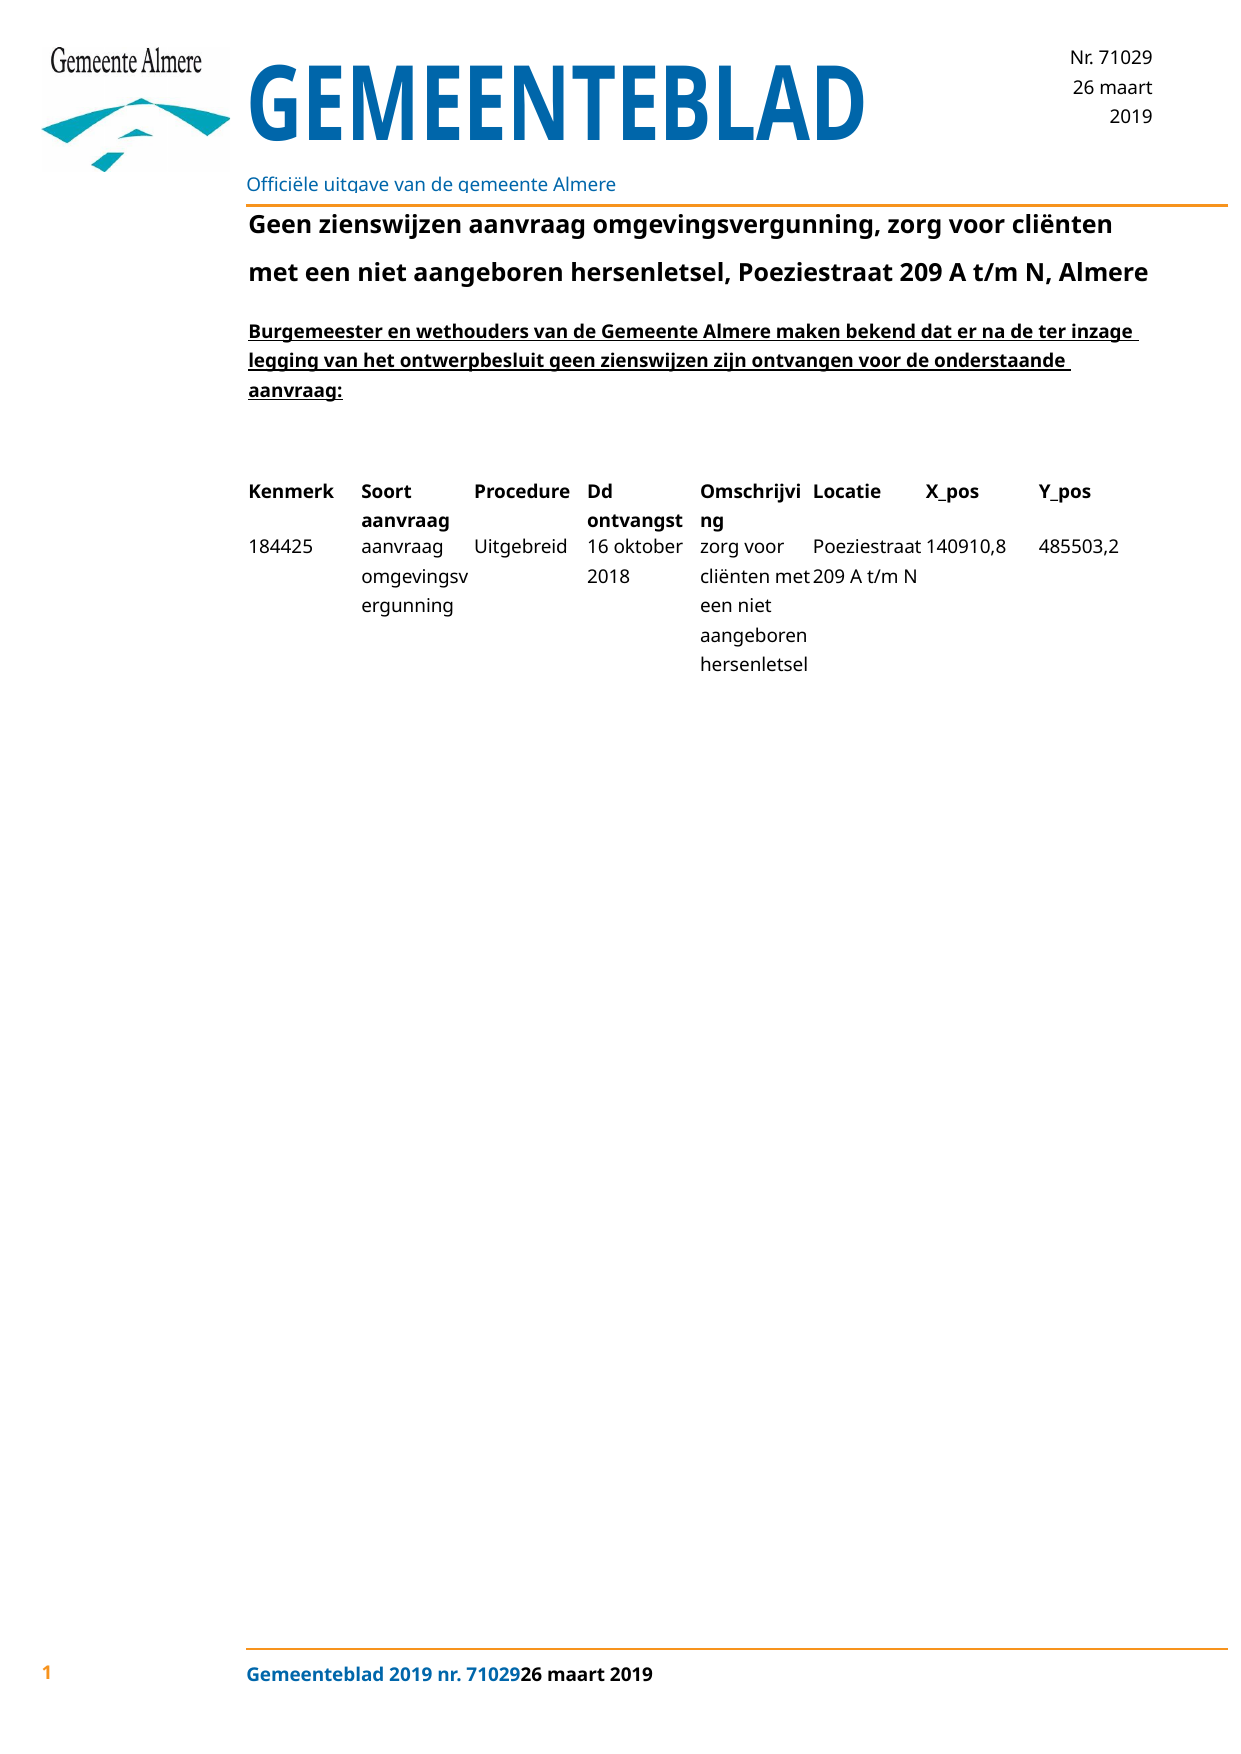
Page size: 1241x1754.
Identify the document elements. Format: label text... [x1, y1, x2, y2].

table_cell zorg voor cliënten met een niet aangeboren hersenletsel [700, 533, 813, 677]
table_header Kenmerk [248, 478, 361, 533]
table_cell 16 oktober 2018 [587, 533, 700, 677]
table_cell 184425 [248, 533, 361, 677]
table_header Procedure [474, 478, 587, 533]
table_header Omschrijving [700, 478, 813, 533]
table_header Locatie [813, 478, 926, 533]
text Burgemeester en wethouders van de Gemeente Almere maken bekend dat er na de ter inzage legging van het ontwerpbesluit geen zienswijzen zijn ontvangen voor de onderstaande aanvraag: [248, 318, 1152, 403]
text Geen zienswijzen aanvraag omgevingsvergunning, zorg voor cliënten met een niet aangeboren hersenletsel, Poeziestraat 209 A t/m N, Almere [248, 207, 1152, 288]
picture [41, 47, 231, 172]
table_header Dd ontvangst [587, 478, 700, 533]
table_cell Poeziestraat 209 A t/m N [813, 533, 926, 677]
table_header Y_pos [1039, 478, 1152, 533]
table_cell Uitgebreid [474, 533, 587, 677]
table_cell 140910,8 [926, 533, 1038, 677]
table_header X_pos [926, 478, 1038, 533]
table_cell 485503,2 [1039, 533, 1152, 677]
table_header Soort aanvraag [361, 478, 474, 533]
table_cell aanvraag omgevingsvergunning [361, 533, 474, 677]
